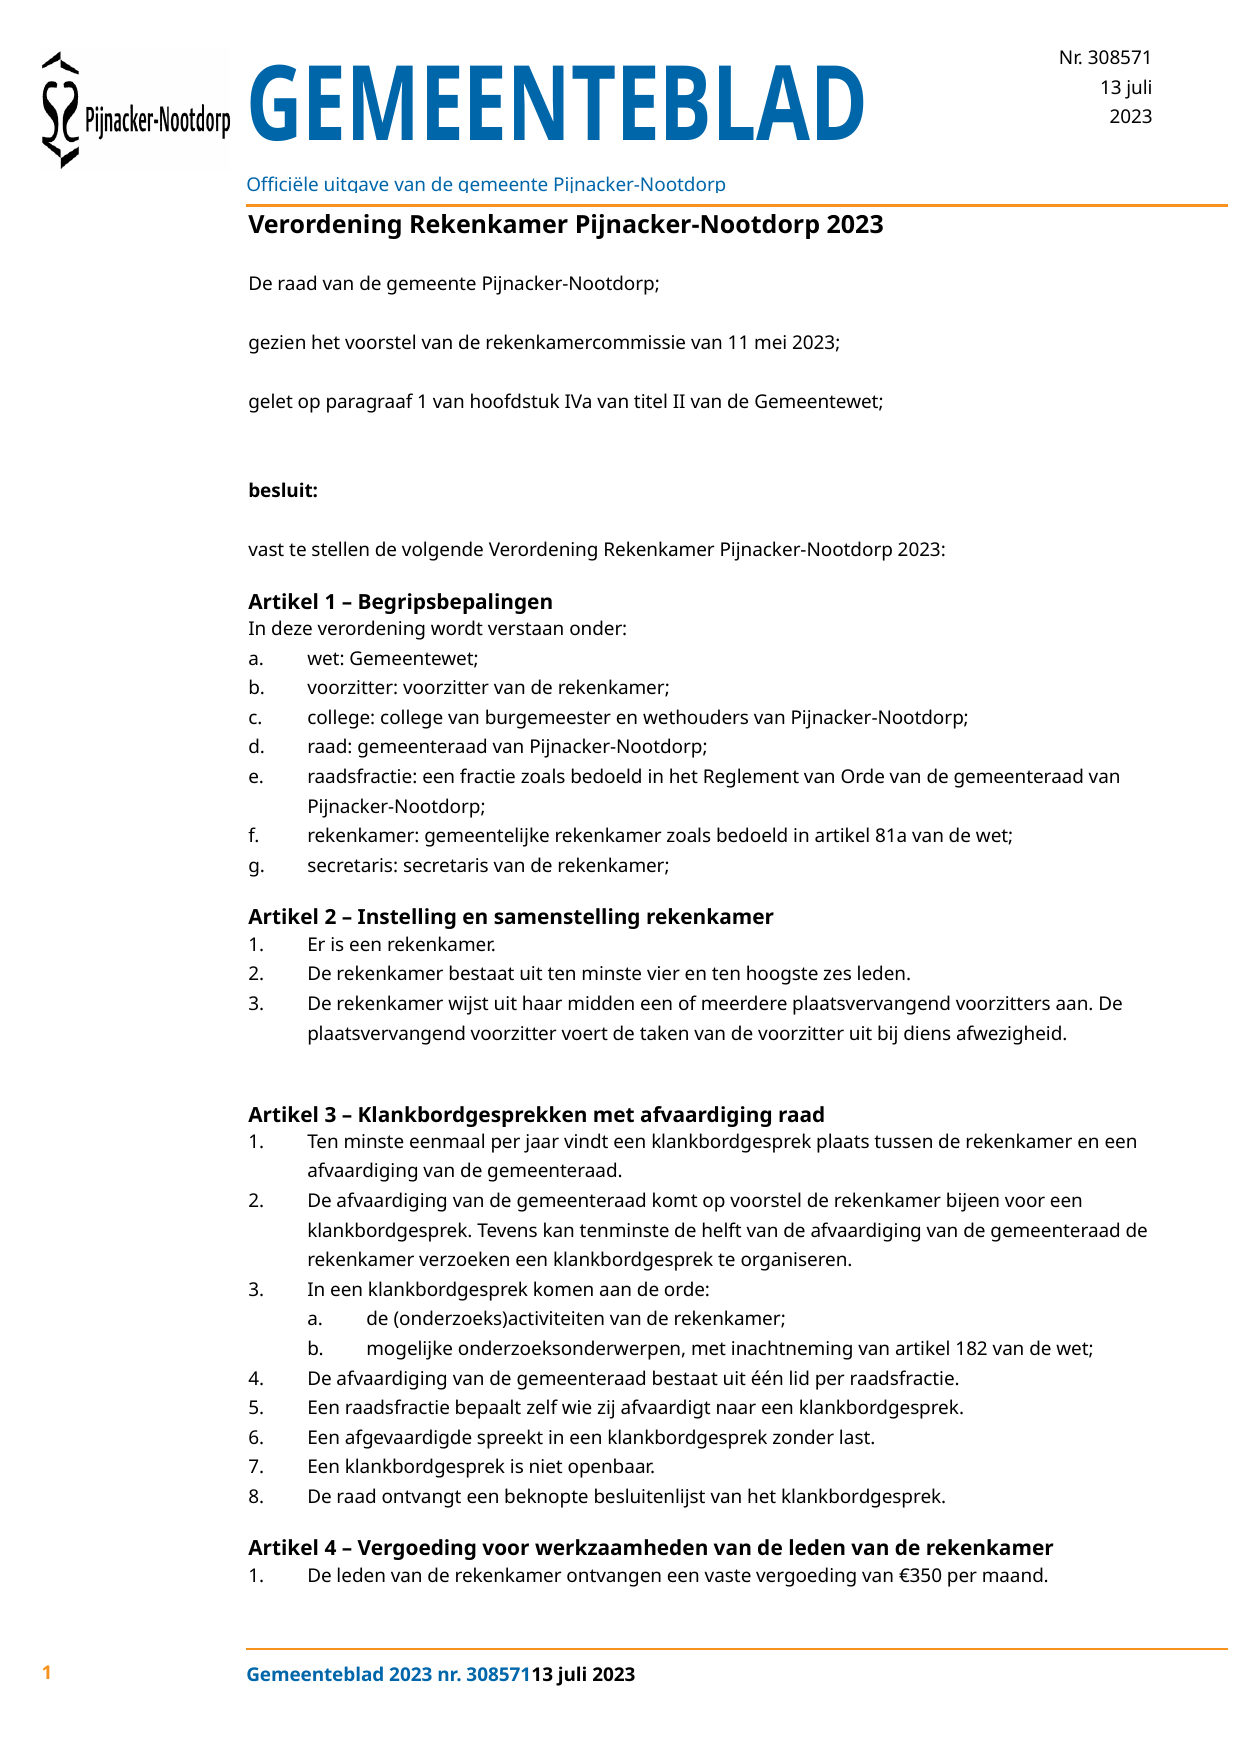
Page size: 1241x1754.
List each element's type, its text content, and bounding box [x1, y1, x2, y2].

list Ten minste eenmaal per jaar vindt een klankbordgesprek plaats tussen de rekenkamer en een afvaardiging van de gemeenteraad. [248, 1128, 1152, 1183]
text Verordening Rekenkamer Pijnacker-Nootdorp 2023 [248, 207, 1152, 241]
list college: college van burgemeester en wethouders van Pijnacker-Nootdorp; [248, 704, 1152, 730]
text Artikel 4 – Vergoeding voor werkzaamheden van de leden van de rekenkamer [248, 1533, 1152, 1562]
list raadsfractie: een fractie zoals bedoeld in het Reglement van Orde van de gemeenteraad van Pijnacker-Nootdorp; [248, 763, 1152, 819]
list rekenkamer: gemeentelijke rekenkamer zoals bedoeld in artikel 81a van de wet; [248, 822, 1152, 848]
list raad: gemeenteraad van Pijnacker-Nootdorp; [248, 734, 1152, 759]
picture [41, 47, 231, 172]
text In deze verordening wordt verstaan onder: [248, 615, 1152, 641]
text Artikel 1 – Begripsbepalingen [248, 587, 1152, 615]
list secretaris: secretaris van de rekenkamer; [248, 852, 1152, 878]
list Er is een rekenkamer. [248, 931, 1152, 957]
list Een klankbordgesprek is niet openbaar. [248, 1453, 1152, 1479]
list De afvaardiging van de gemeenteraad bestaat uit één lid per raadsfractie. [248, 1365, 1152, 1391]
text besluit: [248, 477, 1152, 503]
list In een klankbordgesprek komen aan de orde: [248, 1276, 1152, 1302]
list voorzitter: voorzitter van de rekenkamer; [248, 674, 1152, 700]
list De raad ontvangt een beknopte besluitenlijst van het klankbordgesprek. [248, 1483, 1152, 1509]
text gezien het voorstel van de rekenkamercommissie van 11 mei 2023; [248, 329, 1152, 355]
text gelet op paragraaf 1 van hoofdstuk IVa van titel II van de Gemeentewet; [248, 389, 1152, 414]
list De afvaardiging van de gemeenteraad komt op voorstel de rekenkamer bijeen voor een klankbordgesprek. Tevens kan tenminste de helft van de afvaardiging van de gemeenteraad de rekenkamer verzoeken een klankbordgesprek te organiseren. [248, 1187, 1152, 1272]
text De raad van de gemeente Pijnacker-Nootdorp; [248, 270, 1152, 296]
list De leden van de rekenkamer ontvangen een vaste vergoeding van €350 per maand. [248, 1562, 1152, 1588]
list De rekenkamer wijst uit haar midden een of meerdere plaatsvervangend voorzitters aan. De plaatsvervangend voorzitter voert de taken van de voorzitter uit bij diens afwezigheid. [248, 990, 1152, 1045]
list Een raadsfractie bepaalt zelf wie zij afvaardigt naar een klankbordgesprek. [248, 1394, 1152, 1420]
text Artikel 2 – Instelling en samenstelling rekenkamer [248, 902, 1152, 931]
text vast te stellen de volgende Verordening Rekenkamer Pijnacker-Nootdorp 2023: [248, 537, 1152, 562]
list de (onderzoeks)activiteiten van de rekenkamer; [307, 1306, 1152, 1331]
text Artikel 3 – Klankbordgesprekken met afvaardiging raad [248, 1100, 1152, 1128]
list De rekenkamer bestaat uit ten minste vier en ten hoogste zes leden. [248, 961, 1152, 986]
list mogelijke onderzoeksonderwerpen, met inachtneming van artikel 182 van de wet; [307, 1335, 1152, 1361]
list wet: Gemeentewet; [248, 645, 1152, 671]
list Een afgevaardigde spreekt in een klankbordgesprek zonder last. [248, 1424, 1152, 1450]
